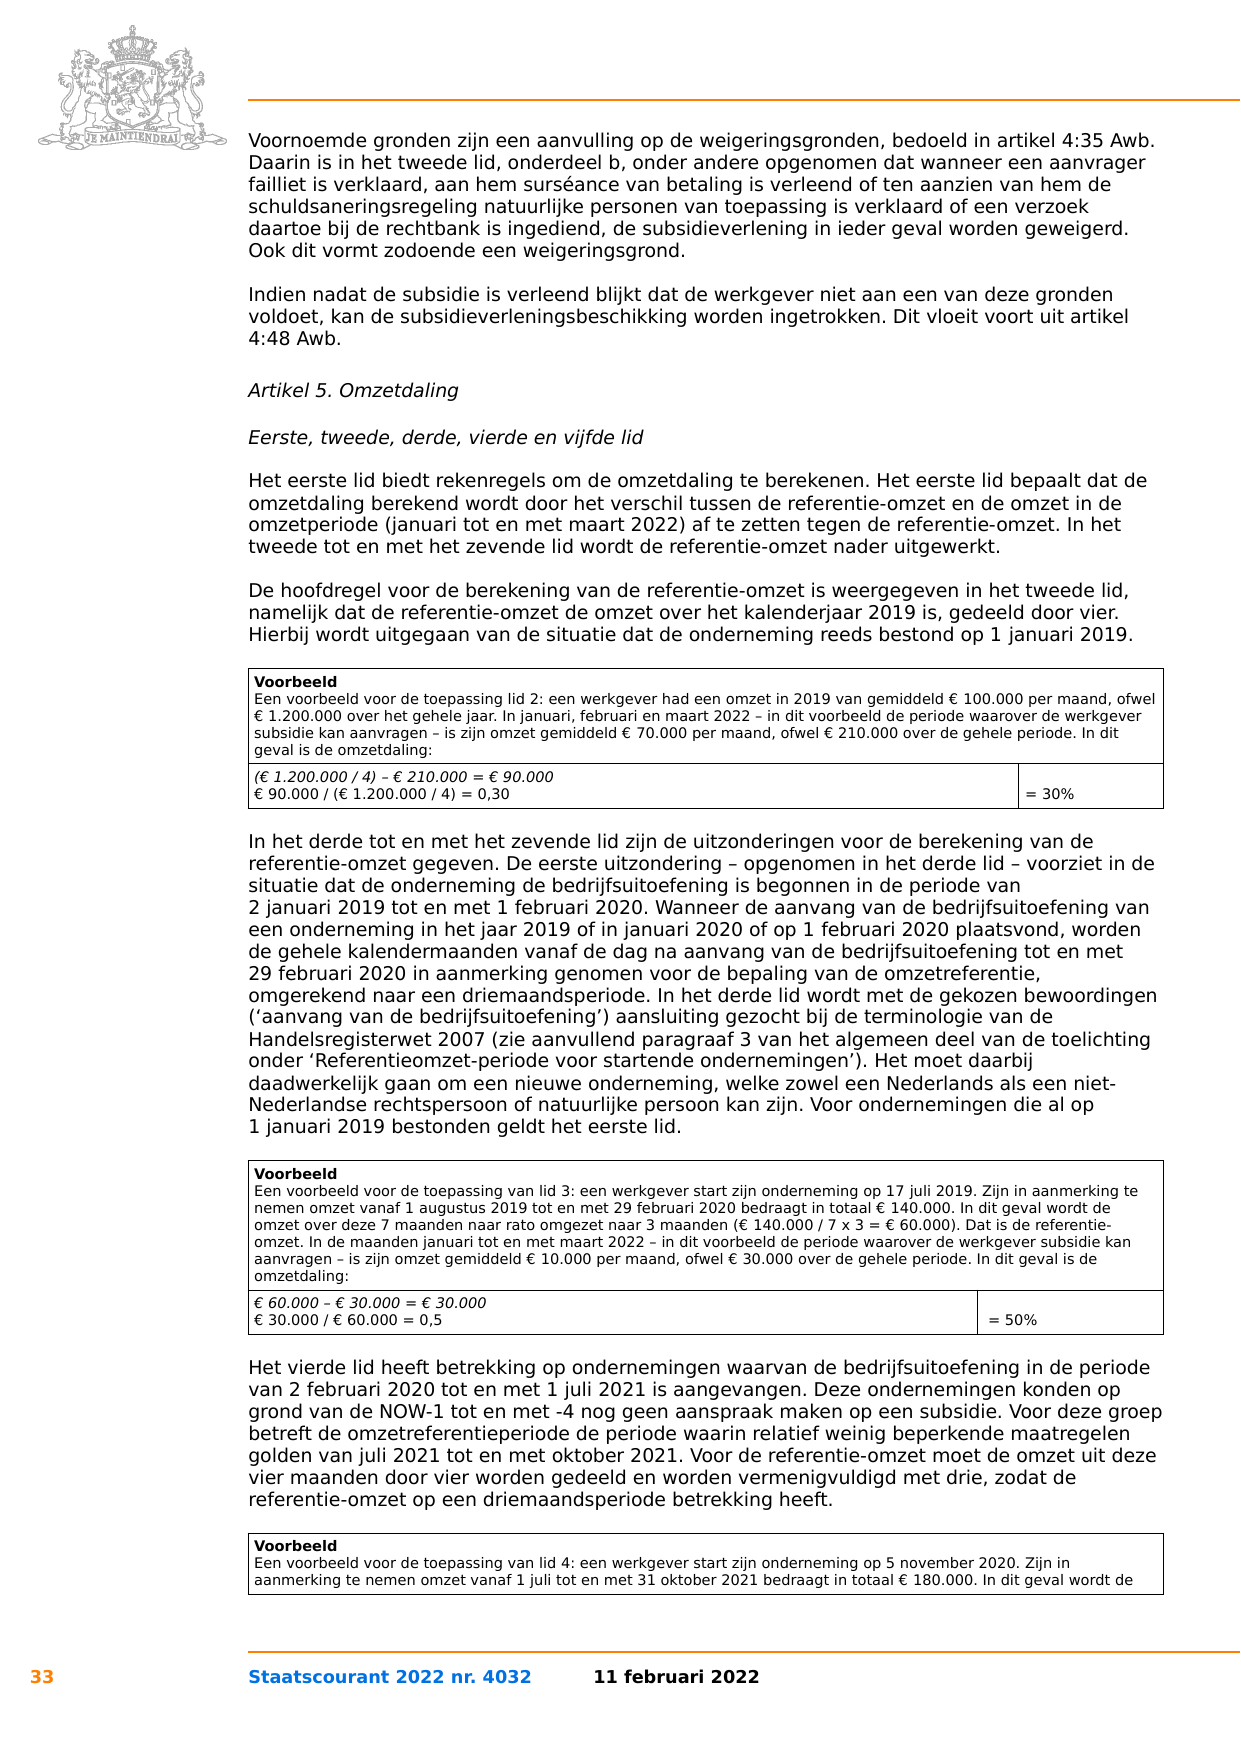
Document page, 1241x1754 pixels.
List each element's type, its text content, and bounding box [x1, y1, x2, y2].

table_cell € 90.000 / (€ 1.200.000 / 4) = 0,30 [249, 786, 1018, 808]
table_cell = 50% [978, 1312, 1163, 1334]
table_cell [1019, 764, 1163, 786]
table_cell (€ 1.200.000 / 4) – € 210.000 = € 90.000 [249, 764, 1018, 786]
table_cell = 30% [1019, 786, 1163, 808]
table_cell [978, 1291, 1163, 1312]
text Het vierde lid heeft betrekking op ondernemingen waarvan de bedrijfsuitoefening in de periode van 2 februari 2020 tot en met 1 juli 2021 is aangevangen. Deze ondernemingen konden op grond van de NOW-1 tot en met -4 nog geen aanspraak maken op een subsidie. Voor deze groep betreft de omzetreferentieperiode de periode waarin relatief weinig beperkende maatregelen golden van juli 2021 tot en met oktober 2021. Voor de referentie-omzet moet de omzet uit deze vier maanden door vier worden gedeeld en worden vermenigvuldigd met drie, zodat de referentie-omzet op een driemaandsperiode betrekking heeft. [248, 1357, 1163, 1511]
text In het derde tot en met het zevende lid zijn de uitzonderingen voor de berekening van de referentie-omzet gegeven. De eerste uitzondering – opgenomen in het derde lid – voorziet in de situatie dat de onderneming de bedrijfsuitoefening is begonnen in de periode van 2 januari 2019 tot en met 1 februari 2020. Wanneer de aanvang van de bedrijfsuitoefening van een onderneming in het jaar 2019 of in januari 2020 of op 1 februari 2020 plaatsvond, worden de gehele kalendermaanden vanaf de dag na aanvang van de bedrijfsuitoefening tot en met 29 februari 2020 in aanmerking genomen voor de bepaling van de omzetreferentie, omgerekend naar een driemaandsperiode. In het derde lid wordt met de gekozen bewoordingen (‘aanvang van de bedrijfsuitoefening’) aansluiting gezocht bij de terminologie van de Handelsregisterwet 2007 (zie aanvullend paragraaf 3 van het algemeen deel van de toelichting onder ‘Referentieomzet-periode voor startende ondernemingen’). Het moet daarbij daadwerkelijk gaan om een nieuwe onderneming, welke zowel een Nederlands als een niet-Nederlandse rechtspersoon of natuurlijke persoon kan zijn. Voor ondernemingen die al op 1 januari 2019 bestonden geldt het eerste lid. [248, 831, 1163, 1138]
table_header Voorbeeld Een voorbeeld voor de toepassing van lid 3: een werkgever start zijn onderneming op 17 juli 2019. Zijn in aanmerking te nemen omzet vanaf 1 augustus 2019 tot en met 29 februari 2020 bedraagt in totaal € 140.000. In dit geval wordt de omzet over deze 7 maanden naar rato omgezet naar 3 maanden (€ 140.000 / 7 x 3 = € 60.000). Dat is de referentie-omzet. In de maanden januari tot en met maart 2022 – in dit voorbeeld de periode waarover de werkgever subsidie kan aanvragen – is zijn omzet gemiddeld € 10.000 per maand, ofwel € 30.000 over de gehele periode. In dit geval is de omzetdaling: [249, 1161, 1163, 1289]
text Voornoemde gronden zijn een aanvulling op de weigeringsgronden, bedoeld in artikel 4:35 Awb. Daarin is in het tweede lid, onderdeel b, onder andere opgenomen dat wanneer een aanvrager failliet is verklaard, aan hem surséance van betaling is verleend of ten aanzien van hem de schuldsaneringsregeling natuurlijke personen van toepassing is verklaard of een verzoek daartoe bij de rechtbank is ingediend, de subsidieverlening in ieder geval worden geweigerd. Ook dit vormt zodoende een weigeringsgrond. [248, 130, 1163, 262]
table_cell € 60.000 – € 30.000 = € 30.000 [249, 1291, 977, 1312]
table_header Voorbeeld Een voorbeeld voor de toepassing lid 2: een werkgever had een omzet in 2019 van gemiddeld € 100.000 per maand, ofwel € 1.200.000 over het gehele jaar. In januari, februari en maart 2022 – in dit voorbeeld de periode waarover de werkgever subsidie kan aanvragen – is zijn omzet gemiddeld € 70.000 per maand, ofwel € 210.000 over de gehele periode. In dit geval is de omzetdaling: [249, 669, 1163, 763]
picture [38, 25, 227, 150]
table_cell € 30.000 / € 60.000 = 0,5 [249, 1312, 977, 1334]
text Indien nadat de subsidie is verleend blijkt dat de werkgever niet aan een van deze gronden voldoet, kan de subsidieverleningsbeschikking worden ingetrokken. Dit vloeit voort uit artikel 4:48 Awb. [248, 284, 1163, 349]
text Het eerste lid biedt rekenregels om de omzetdaling te berekenen. Het eerste lid bepaalt dat de omzetdaling berekend wordt door het verschil tussen de referentie-omzet en de omzet in de omzetperiode (januari tot en met maart 2022) af te zetten tegen de referentie-omzet. In het tweede tot en met het zevende lid wordt de referentie-omzet nader uitgewerkt. [248, 470, 1163, 558]
subtitle Eerste, tweede, derde, vierde en vijfde lid [248, 427, 1163, 448]
text De hoofdregel voor de berekening van de referentie-omzet is weergegeven in het tweede lid, namelijk dat de referentie-omzet de omzet over het kalenderjaar 2019 is, gedeeld door vier. Hierbij wordt uitgegaan van de situatie dat de onderneming reeds bestond op 1 januari 2019. [248, 580, 1163, 646]
subtitle Artikel 5. Omzetdaling [248, 379, 1163, 402]
table_header Voorbeeld Een voorbeeld voor de toepassing van lid 4: een werkgever start zijn onderneming op 5 november 2020. Zijn in aanmerking te nemen omzet vanaf 1 juli tot en met 31 oktober 2021 bedraagt in totaal € 180.000. In dit geval wordt de [249, 1534, 1163, 1594]
